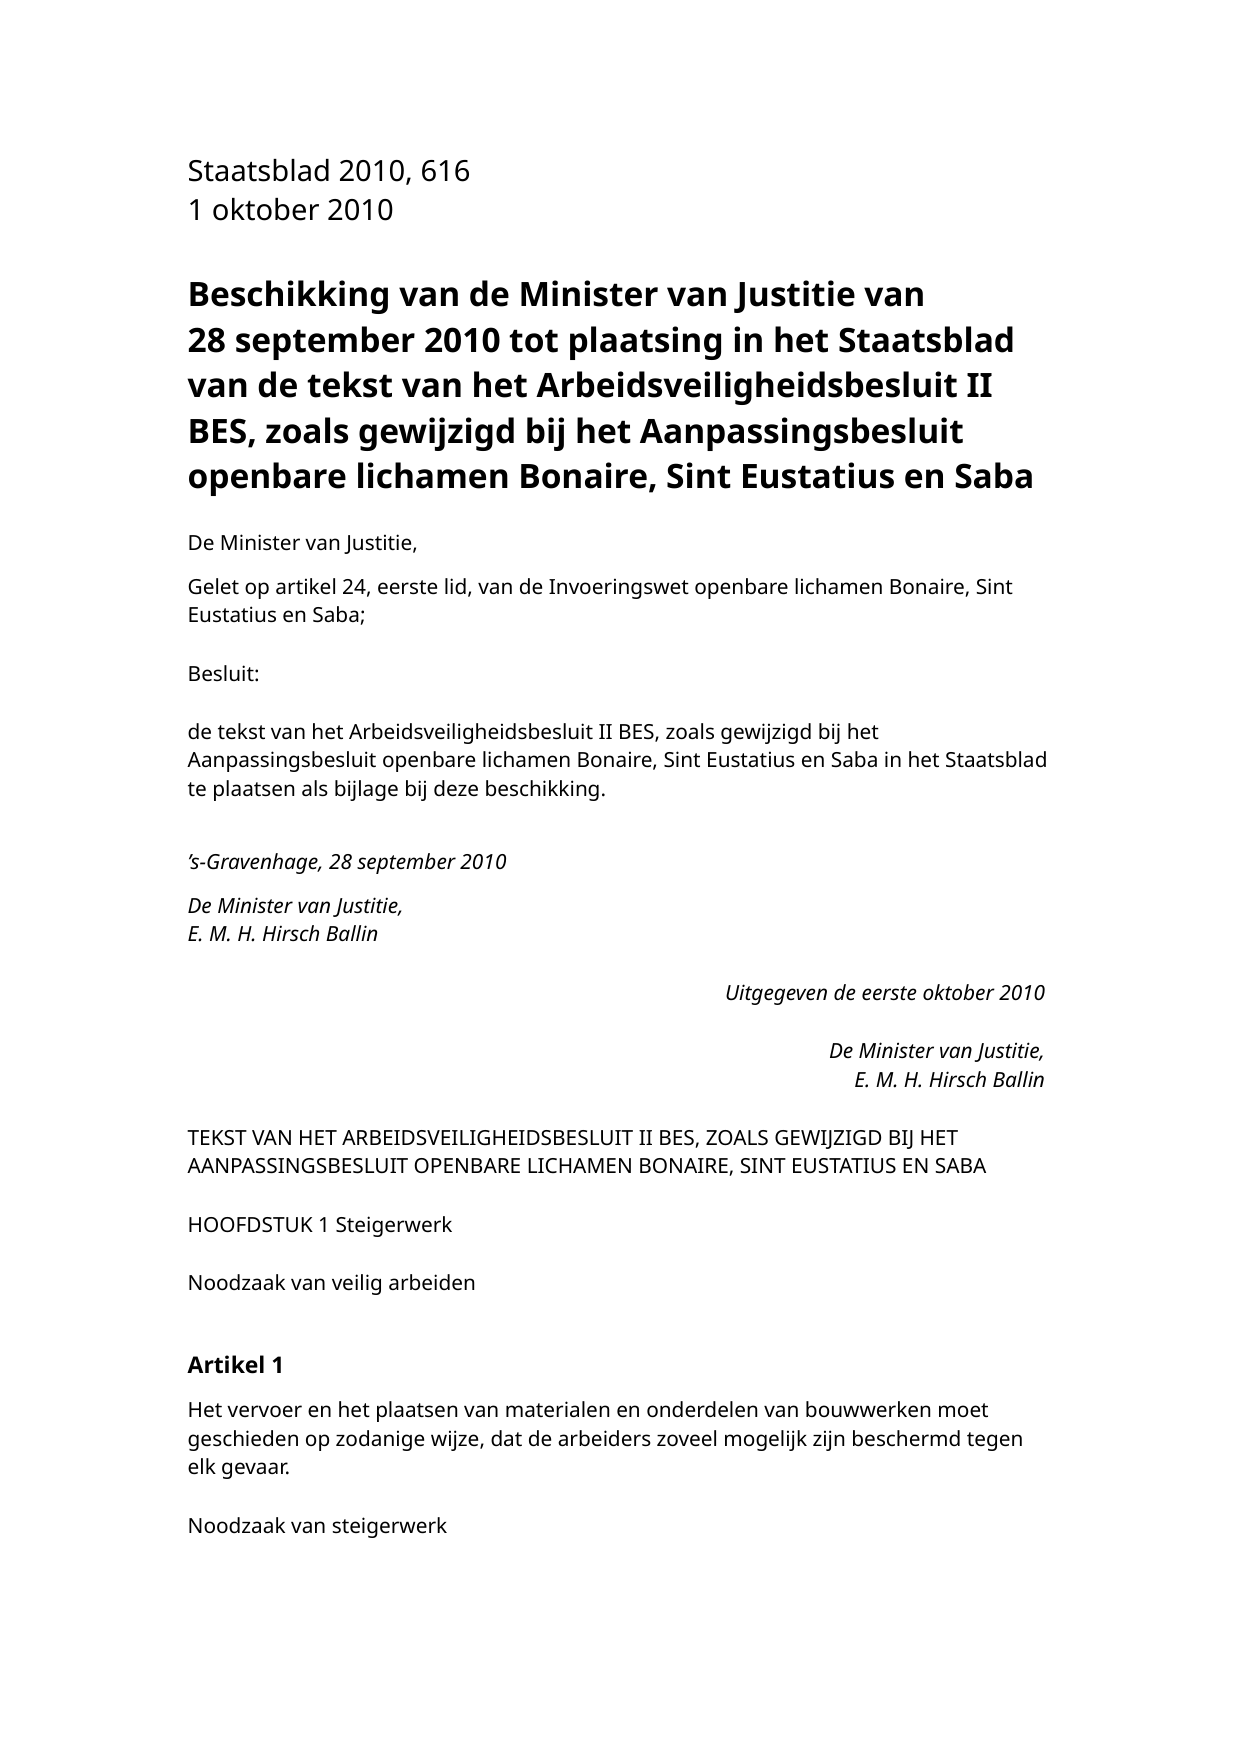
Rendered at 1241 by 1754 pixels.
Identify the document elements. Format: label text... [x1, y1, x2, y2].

subtitle Noodzaak van steigerwerk [187, 1511, 1053, 1539]
subtitle HOOFDSTUK 1 Steigerwerk [187, 1210, 1053, 1238]
text De Minister van Justitie, [187, 891, 1053, 919]
text Het vervoer en het plaatsen van materialen en onderdelen van bouwwerken moet geschieden op zodanige wijze, dat de arbeiders zoveel mogelijk zijn beschermd tegen elk gevaar. [187, 1396, 1053, 1481]
text E. M. H. Hirsch Ballin [187, 1065, 1053, 1093]
text E. M. H. Hirsch Ballin [187, 919, 1053, 948]
subtitle Beschikking van de Minister van Justitie van 28 september 2010 tot plaatsing in het Staatsblad van de tekst van het Arbeidsveiligheidsbesluit II BES, zoals gewijzigd bij het Aanpassingsbesluit openbare lichamen Bonaire, Sint Eustatius en Saba [187, 271, 1053, 498]
text De Minister van Justitie, [187, 528, 1053, 557]
text de tekst van het Arbeidsveiligheidsbesluit II BES, zoals gewijzigd bij het Aanpassingsbesluit openbare lichamen Bonaire, Sint Eustatius en Saba in het Staatsblad te plaatsen als bijlage bij deze beschikking. [187, 717, 1053, 802]
text 1 oktober 2010 [187, 190, 1053, 229]
text Gelet op artikel 24, eerste lid, van de Invoeringswet openbare lichamen Bonaire, Sint Eustatius en Saba; [187, 572, 1053, 629]
text Staatsblad 2010, 616 [187, 150, 1053, 190]
text De Minister van Justitie, [187, 1036, 1053, 1065]
subtitle TEKST VAN HET ARBEIDSVEILIGHEIDSBESLUIT II BES, ZOALS GEWIJZIGD BIJ HET AANPASSINGSBESLUIT OPENBARE LICHAMEN BONAIRE, SINT EUSTATIUS EN SABA [187, 1123, 1053, 1180]
text Uitgegeven de eerste oktober 2010 [187, 978, 1053, 1006]
subtitle Noodzaak van veilig arbeiden [187, 1268, 1053, 1297]
text Besluit: [187, 659, 1053, 687]
subtitle Artikel 1 [187, 1349, 1053, 1381]
text ’s-Gravenhage, 28 september 2010 [187, 847, 1053, 876]
